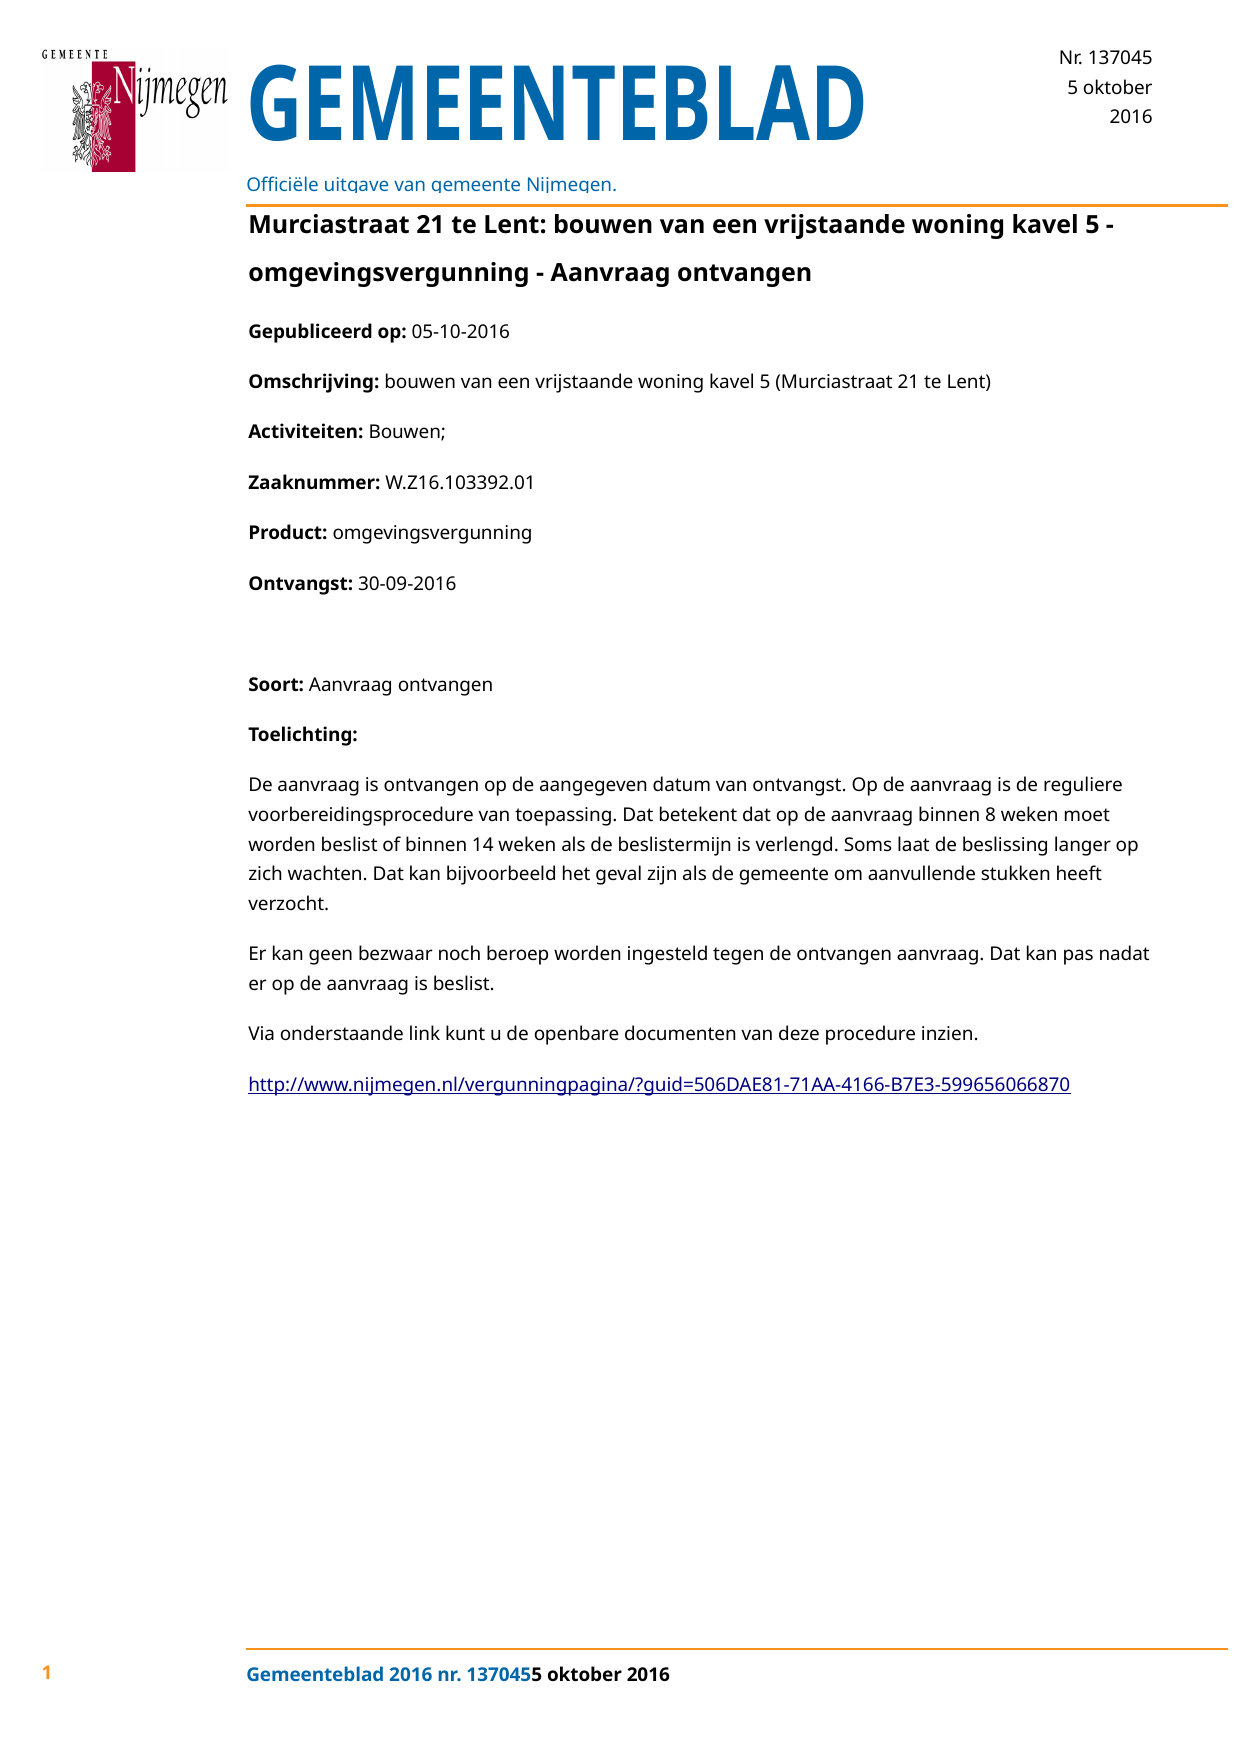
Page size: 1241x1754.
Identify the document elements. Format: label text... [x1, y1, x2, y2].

text Activiteiten: Bouwen; [248, 419, 1152, 444]
text Murciastraat 21 te Lent: bouwen van een vrijstaande woning kavel 5 - omgevingsvergunning - Aanvraag ontvangen [248, 207, 1152, 288]
text Product: omgevingsvergunning [248, 519, 1152, 545]
picture [41, 47, 231, 172]
text Ontvangst: 30-09-2016 [248, 570, 1152, 596]
text Toelichting: [248, 721, 1152, 747]
text De aanvraag is ontvangen op de aangegeven datum van ontvangst. Op de aanvraag is de reguliere voorbereidingsprocedure van toepassing. Dat betekent dat op de aanvraag binnen 8 weken moet worden beslist of binnen 14 weken als de beslistermijn is verlengd. Soms laat de beslissing langer op zich wachten. Dat kan bijvoorbeeld het geval zijn als de gemeente om aanvullende stukken heeft verzocht. [248, 772, 1152, 916]
text Er kan geen bezwaar noch beroep worden ingesteld tegen de ontvangen aanvraag. Dat kan pas nadat er op de aanvraag is beslist. [248, 940, 1152, 996]
text Zaaknummer: W.Z16.103392.01 [248, 469, 1152, 495]
text Gepubliceerd op: 05-10-2016 [248, 318, 1152, 344]
text Omschrijving: bouwen van een vrijstaande woning kavel 5 (Murciastraat 21 te Lent) [248, 368, 1152, 394]
text Soort: Aanvraag ontvangen [248, 671, 1152, 697]
text http://www.nijmegen.nl/vergunningpagina/?guid=506DAE81-71AA-4166-B7E3-599656066870 [248, 1071, 1152, 1097]
text Via onderstaande link kunt u de openbare documenten van deze procedure inzien. [248, 1020, 1152, 1046]
